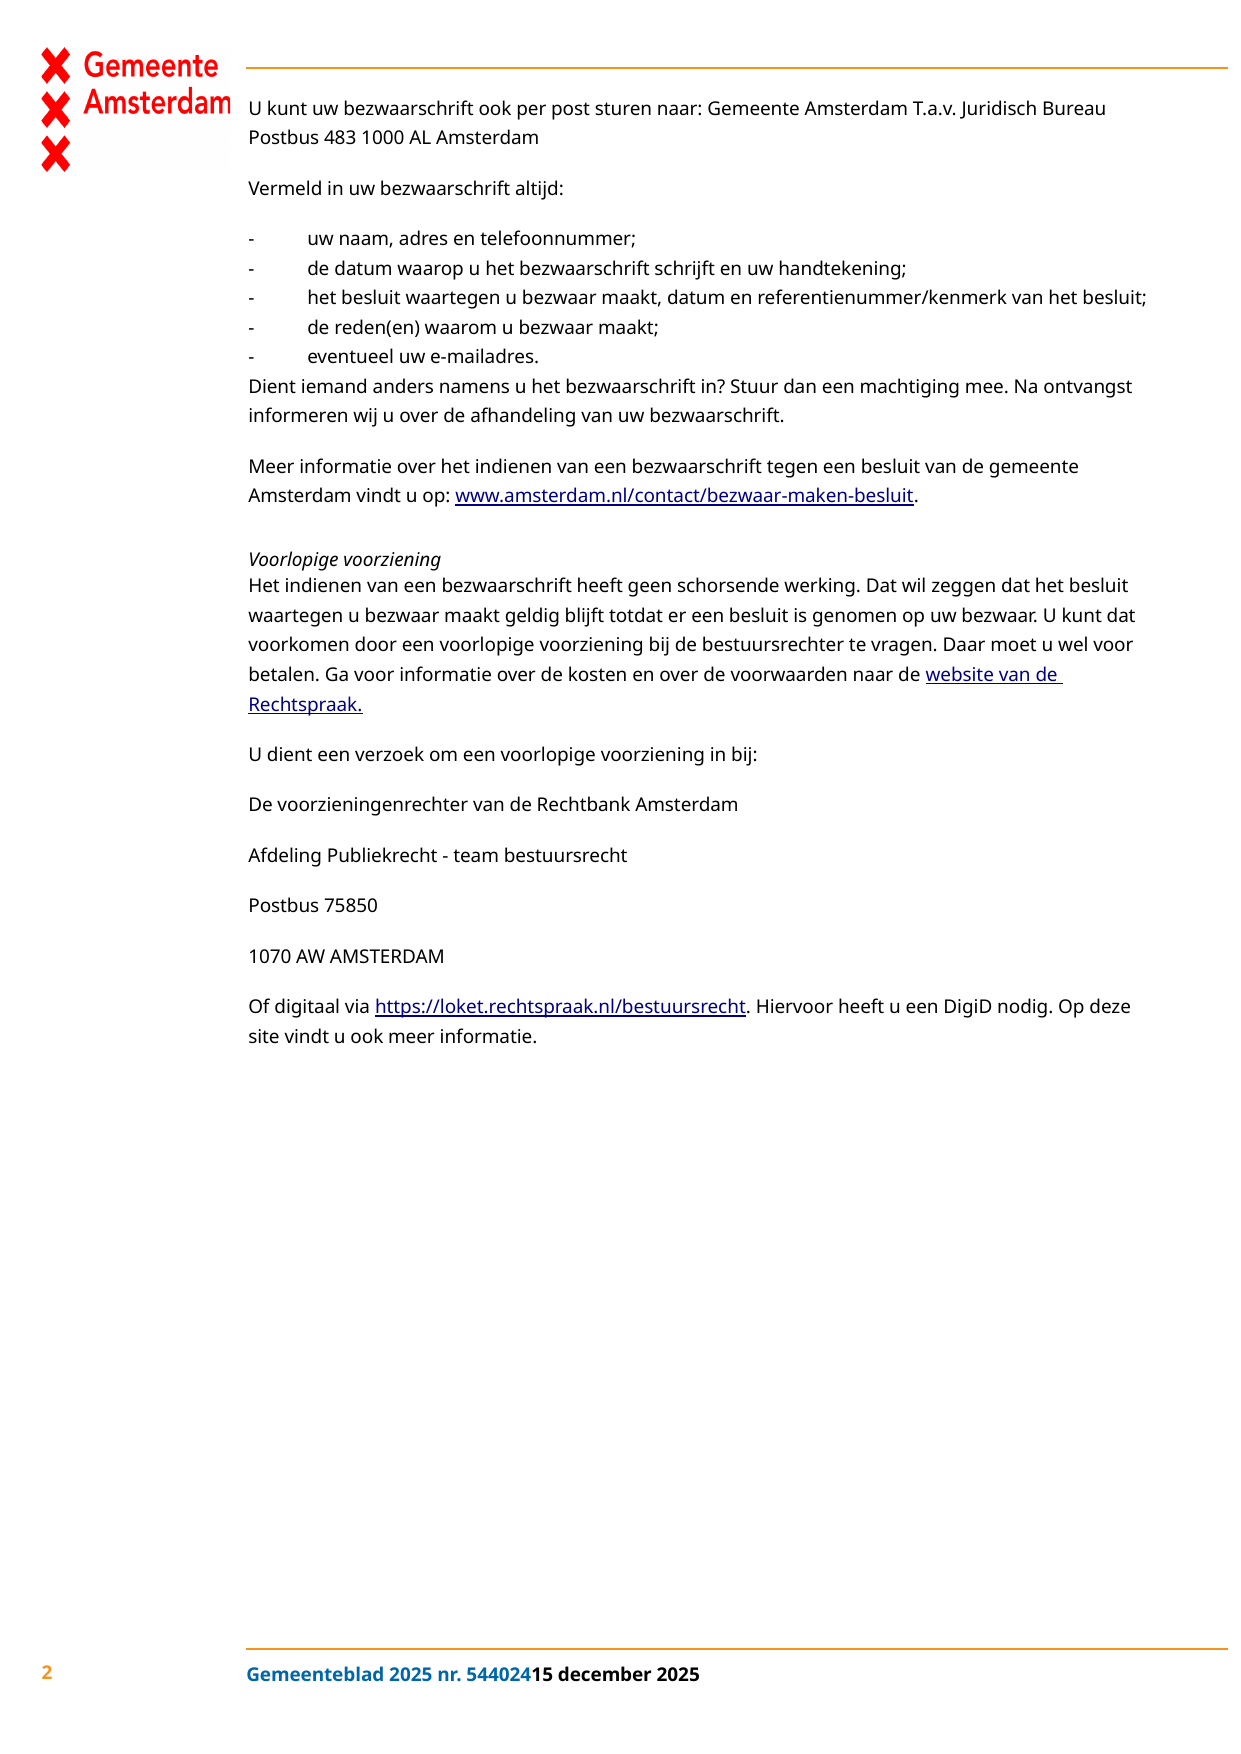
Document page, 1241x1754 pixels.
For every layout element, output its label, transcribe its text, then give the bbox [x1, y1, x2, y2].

text U dient een verzoek om een voorlopige voorziening in bij: [248, 741, 1152, 767]
text Het indienen van een bezwaarschrift heeft geen schorsende werking. Dat wil zeggen dat het besluit waartegen u bezwaar maakt geldig blijft totdat er een besluit is genomen op uw bezwaar. U kunt dat voorkomen door een voorlopige voorziening bij de bestuursrechter te vragen. Daar moet u wel voor betalen. Ga voor informatie over de kosten en over de voorwaarden naar de website van de Rechtspraak. [248, 572, 1152, 716]
text De voorzieningenrechter van de Rechtbank Amsterdam [248, 792, 1152, 817]
picture [41, 47, 231, 172]
text Voorlopige voorziening [248, 547, 1152, 572]
text Of digitaal via https://loket.rechtspraak.nl/bestuursrecht. Hiervoor heeft u een DigiD nodig. Op deze site vindt u ook meer informatie. [248, 993, 1152, 1048]
list het besluit waartegen u bezwaar maakt, datum en referentienummer/kenmerk van het besluit; [248, 284, 1152, 310]
text Dient iemand anders namens u het bezwaarschrift in? Stuur dan een machtiging mee. Na ontvangst informeren wij u over de afhandeling van uw bezwaarschrift. [248, 373, 1152, 428]
text Meer informatie over het indienen van een bezwaarschrift tegen een besluit van de gemeente Amsterdam vindt u op: www.amsterdam.nl/contact/bezwaar-maken-besluit. [248, 453, 1152, 508]
text 1070 AW AMSTERDAM [248, 943, 1152, 968]
text U kunt uw bezwaarschrift ook per post sturen naar: Gemeente Amsterdam T.a.v. Juridisch Bureau Postbus 483 1000 AL Amsterdam [248, 95, 1152, 150]
list de datum waarop u het bezwaarschrift schrijft en uw handtekening; [248, 255, 1152, 281]
text Afdeling Publiekrecht - team bestuursrecht [248, 842, 1152, 868]
list eventueel uw e-mailadres. [248, 343, 1152, 369]
text Postbus 75850 [248, 892, 1152, 918]
text Vermeld in uw bezwaarschrift altijd: [248, 175, 1152, 201]
list uw naam, adres en telefoonnummer; [248, 225, 1152, 251]
list de reden(en) waarom u bezwaar maakt; [248, 314, 1152, 340]
